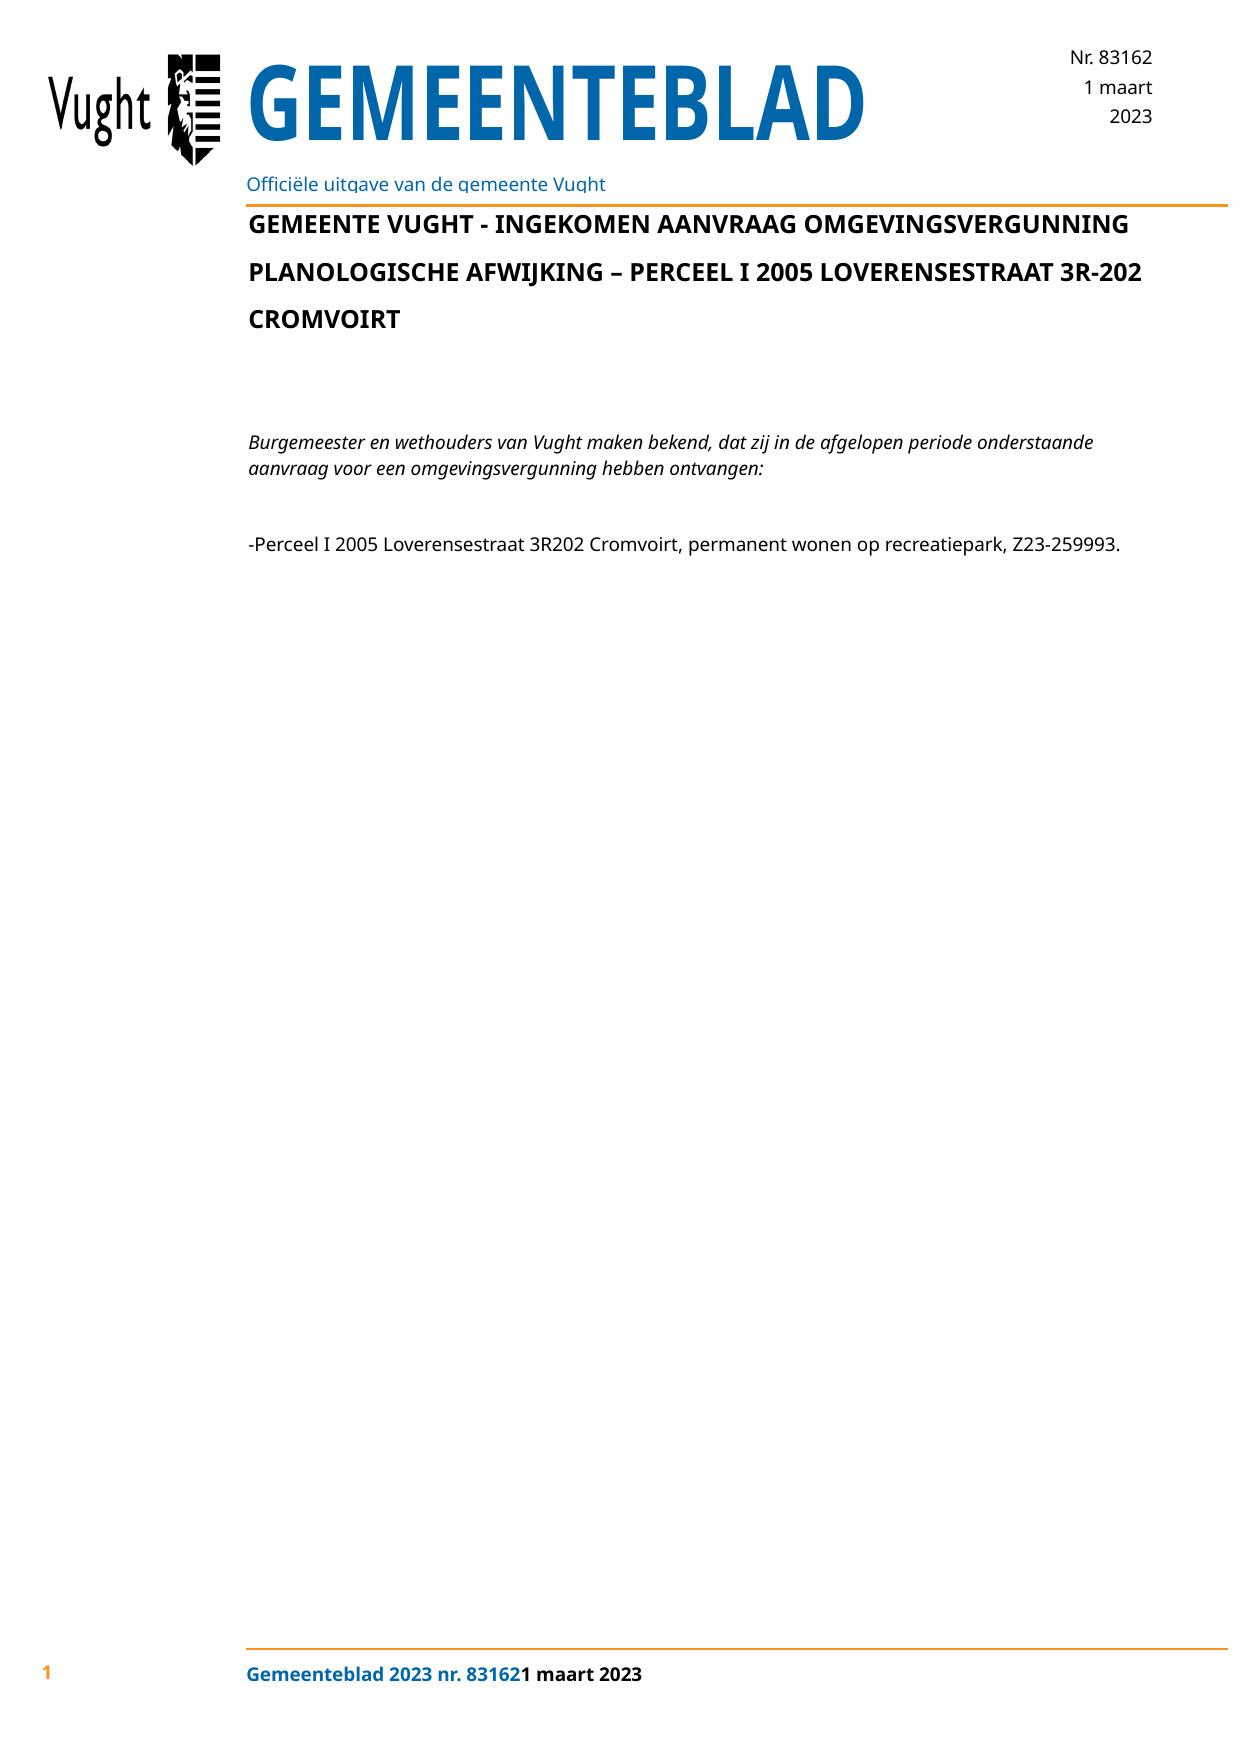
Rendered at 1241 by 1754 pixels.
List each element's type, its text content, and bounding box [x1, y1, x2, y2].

text GEMEENTE VUGHT - INGEKOMEN AANVRAAG OMGEVINGSVERGUNNING PLANOLOGISCHE AFWIJKING – PERCEEL I 2005 LOVERENSESTRAAT 3R-202 CROMVOIRT [248, 207, 1152, 336]
picture [41, 47, 231, 172]
text -Perceel I 2005 Loverensestraat 3R202 Cromvoirt, permanent wonen op recreatiepark, Z23-259993. [248, 531, 1152, 557]
text Burgemeester en wethouders van Vught maken bekend, dat zij in de afgelopen periode onderstaande aanvraag voor een omgevingsvergunning hebben ontvangen: [248, 429, 1152, 481]
